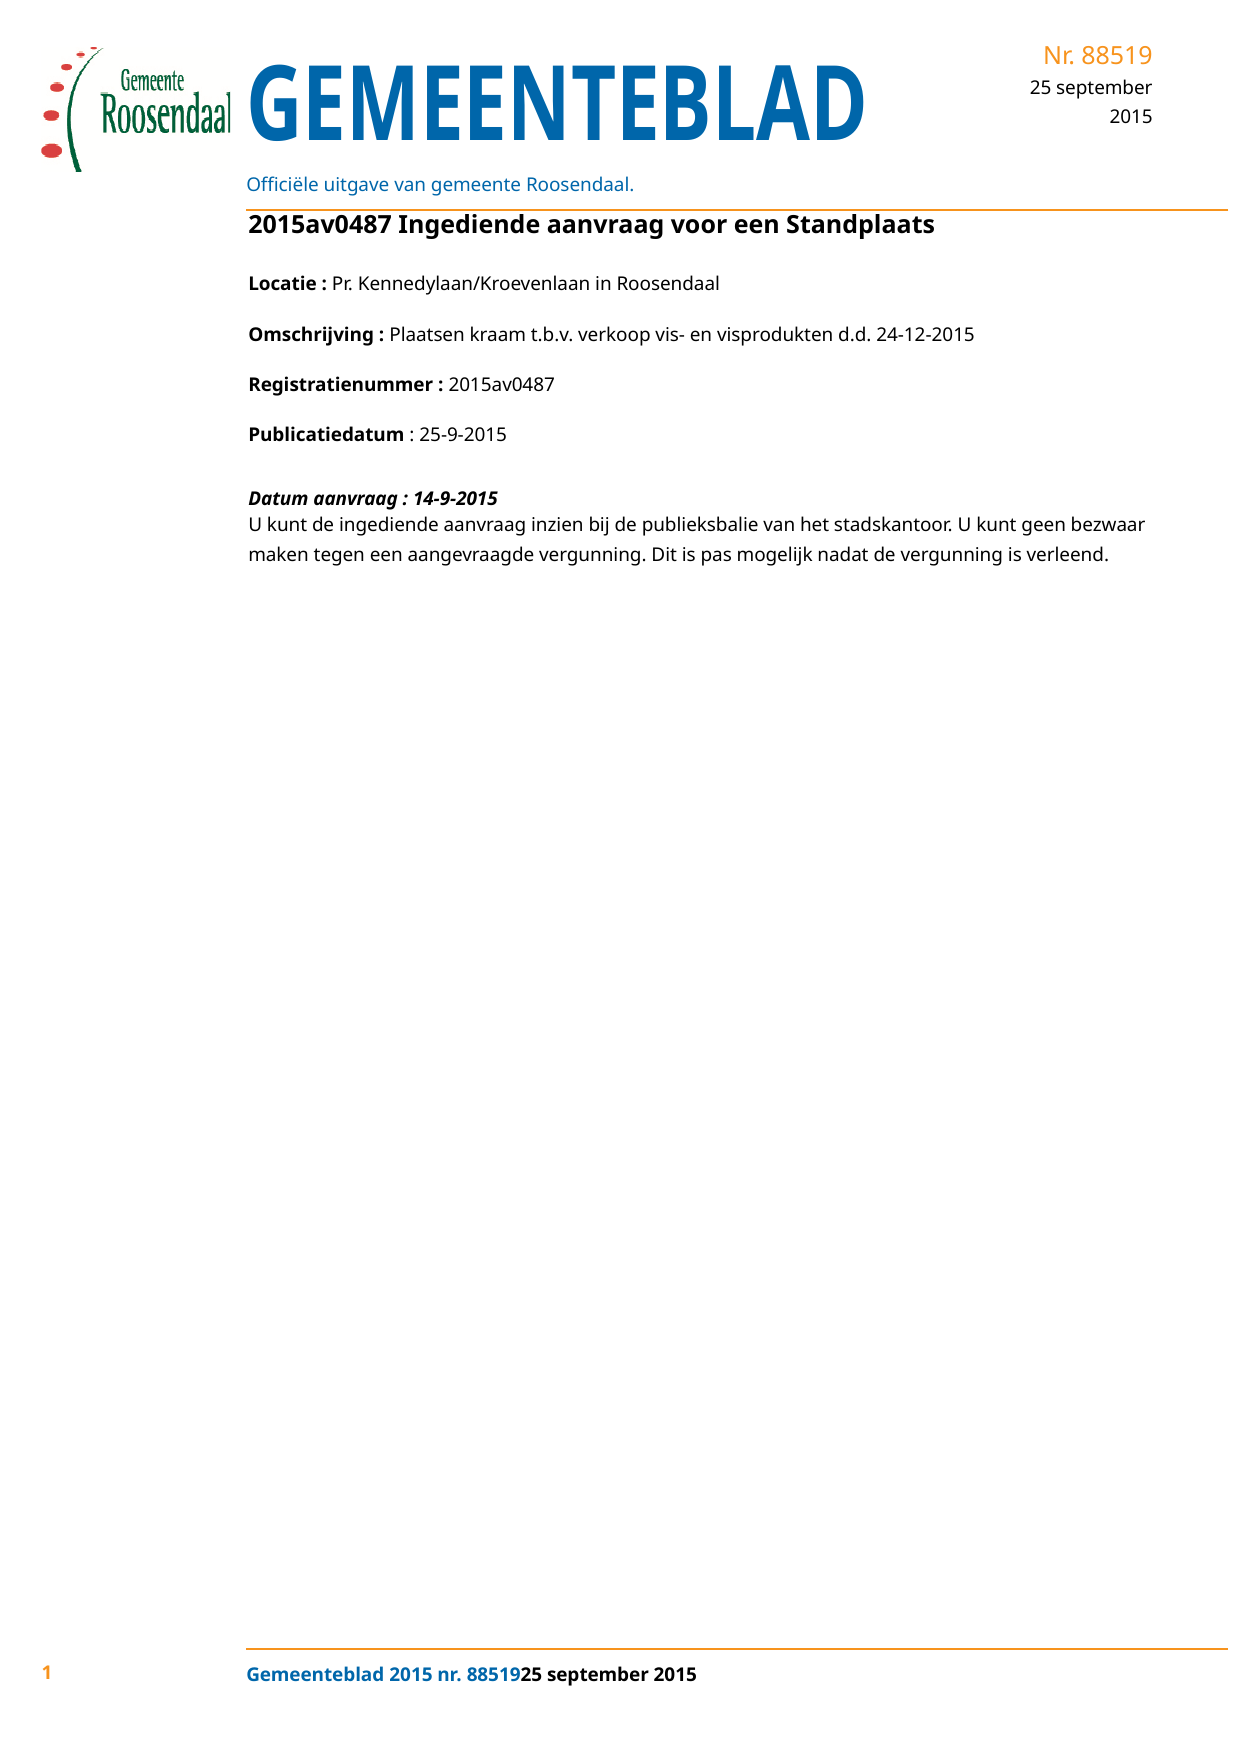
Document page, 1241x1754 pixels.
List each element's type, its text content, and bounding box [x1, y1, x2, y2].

text Registratienummer : 2015av0487 [248, 371, 1152, 397]
text Publicatiedatum : 25-9-2015 [248, 422, 1152, 447]
text Locatie : Pr. Kennedylaan/Kroevenlaan in Roosendaal [248, 270, 1152, 296]
picture [41, 47, 231, 172]
text Omschrijving : Plaatsen kraam t.b.v. verkoop vis- en visprodukten d.d. 24-12-2015 [248, 321, 1152, 346]
text Datum aanvraag : 14-9-2015 [248, 486, 1152, 511]
text 2015av0487 Ingediende aanvraag voor een Standplaats [248, 211, 1152, 241]
text U kunt de ingediende aanvraag inzien bij de publieksbalie van het stadskantoor. U kunt geen bezwaar maken tegen een aangevraagde vergunning. Dit is pas mogelijk nadat de vergunning is verleend. [248, 511, 1152, 567]
